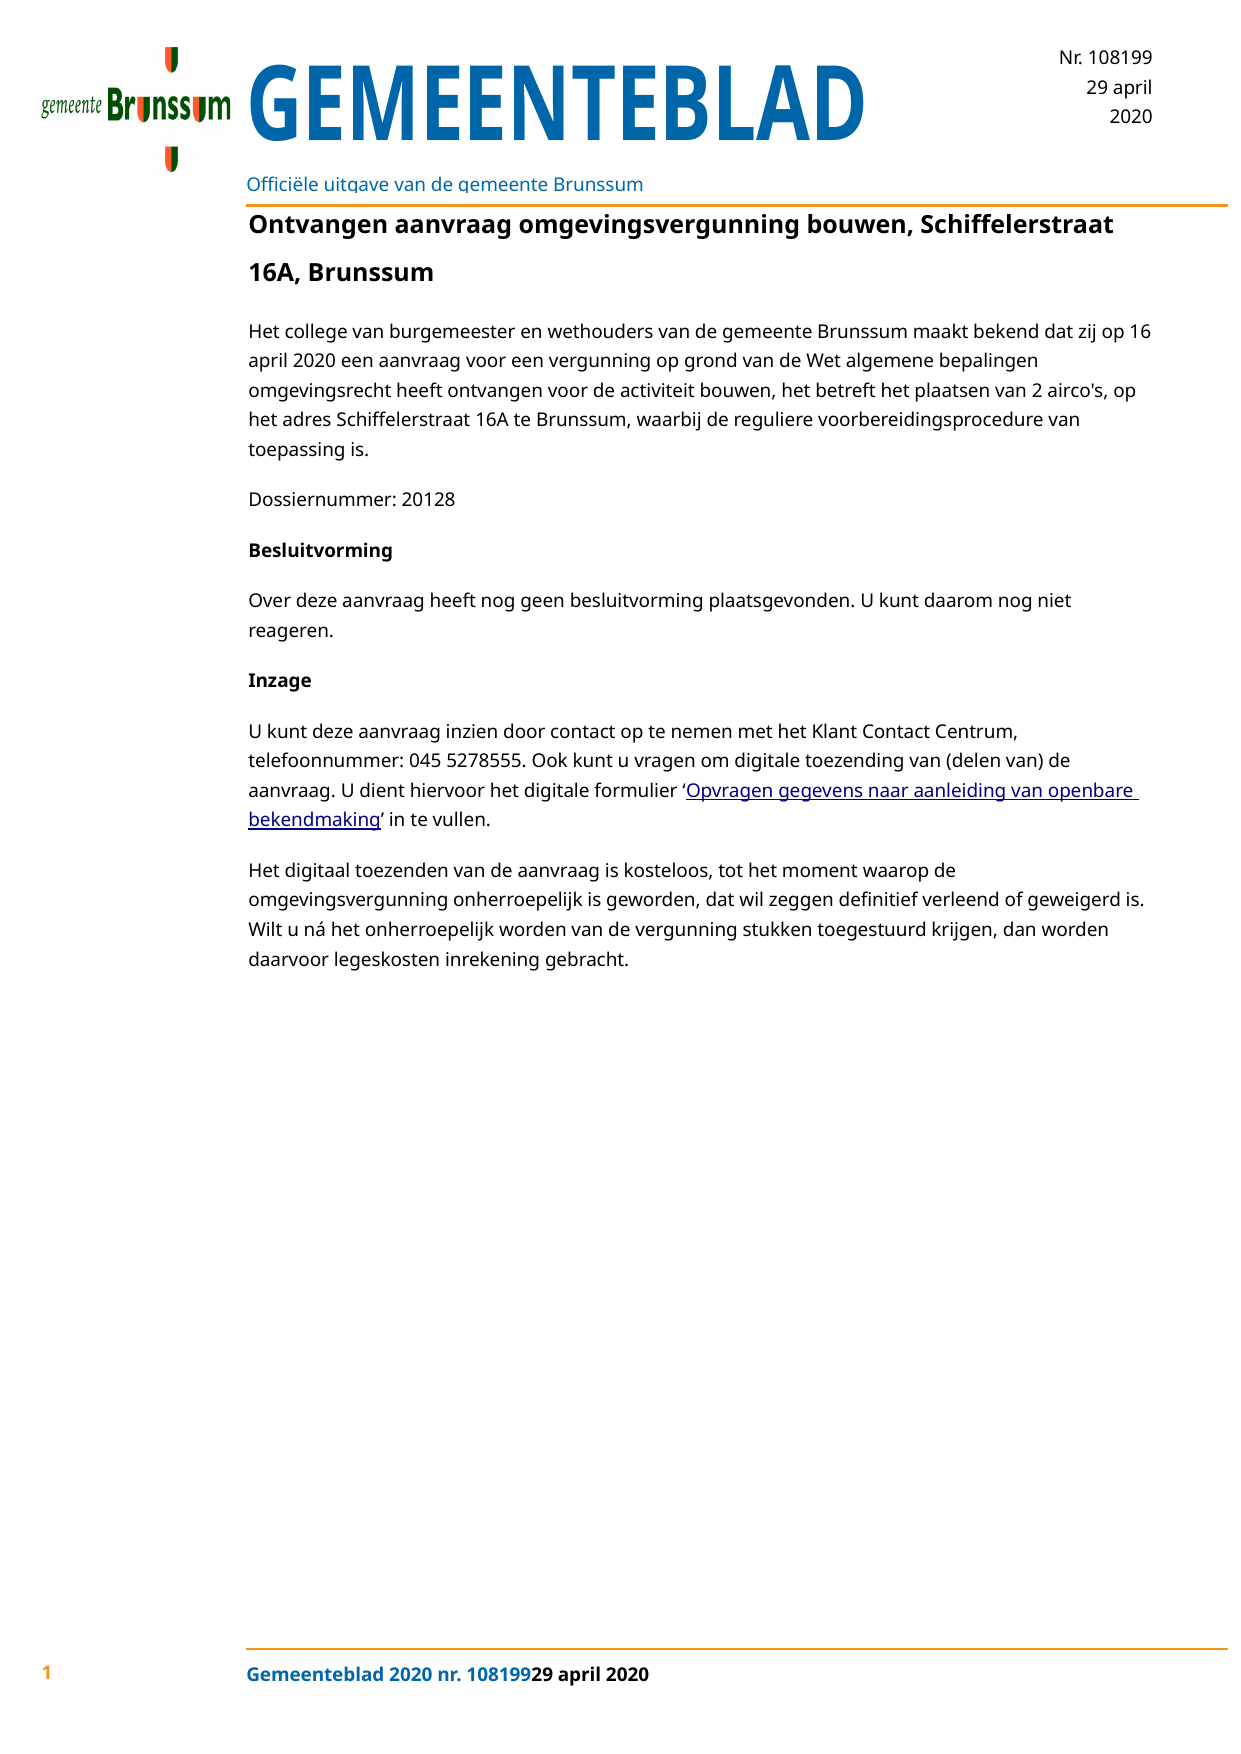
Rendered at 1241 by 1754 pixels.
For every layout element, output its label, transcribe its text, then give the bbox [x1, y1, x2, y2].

picture [41, 47, 231, 172]
text Ontvangen aanvraag omgevingsvergunning bouwen, Schiffelerstraat 16A, Brunssum [248, 207, 1152, 288]
text Het digitaal toezenden van de aanvraag is kosteloos, tot het moment waarop de omgevingsvergunning onherroepelijk is geworden, dat wil zeggen definitief verleend of geweigerd is. Wilt u ná het onherroepelijk worden van de vergunning stukken toegestuurd krijgen, dan worden daarvoor legeskosten inrekening gebracht. [248, 857, 1152, 972]
text Inzage [248, 667, 1152, 693]
text Over deze aanvraag heeft nog geen besluitvorming plaatsgevonden. U kunt daarom nog niet reageren. [248, 587, 1152, 643]
text Dossiernummer: 20128 [248, 487, 1152, 512]
text U kunt deze aanvraag inzien door contact op te nemen met het Klant Contact Centrum, telefoonnummer: 045 5278555. Ook kunt u vragen om digitale toezending van (delen van) de aanvraag. U dient hiervoor het digitale formulier ‘Opvragen gegevens naar aanleiding van openbare bekendmaking’ in te vullen. [248, 718, 1152, 832]
text Besluitvorming [248, 537, 1152, 563]
text Het college van burgemeester en wethouders van de gemeente Brunssum maakt bekend dat zij op 16 april 2020 een aanvraag voor een vergunning op grond van de Wet algemene bepalingen omgevingsrecht heeft ontvangen voor de activiteit bouwen, het betreft het plaatsen van 2 airco's, op het adres Schiffelerstraat 16A te Brunssum, waarbij de reguliere voorbereidingsprocedure van toepassing is. [248, 318, 1152, 462]
